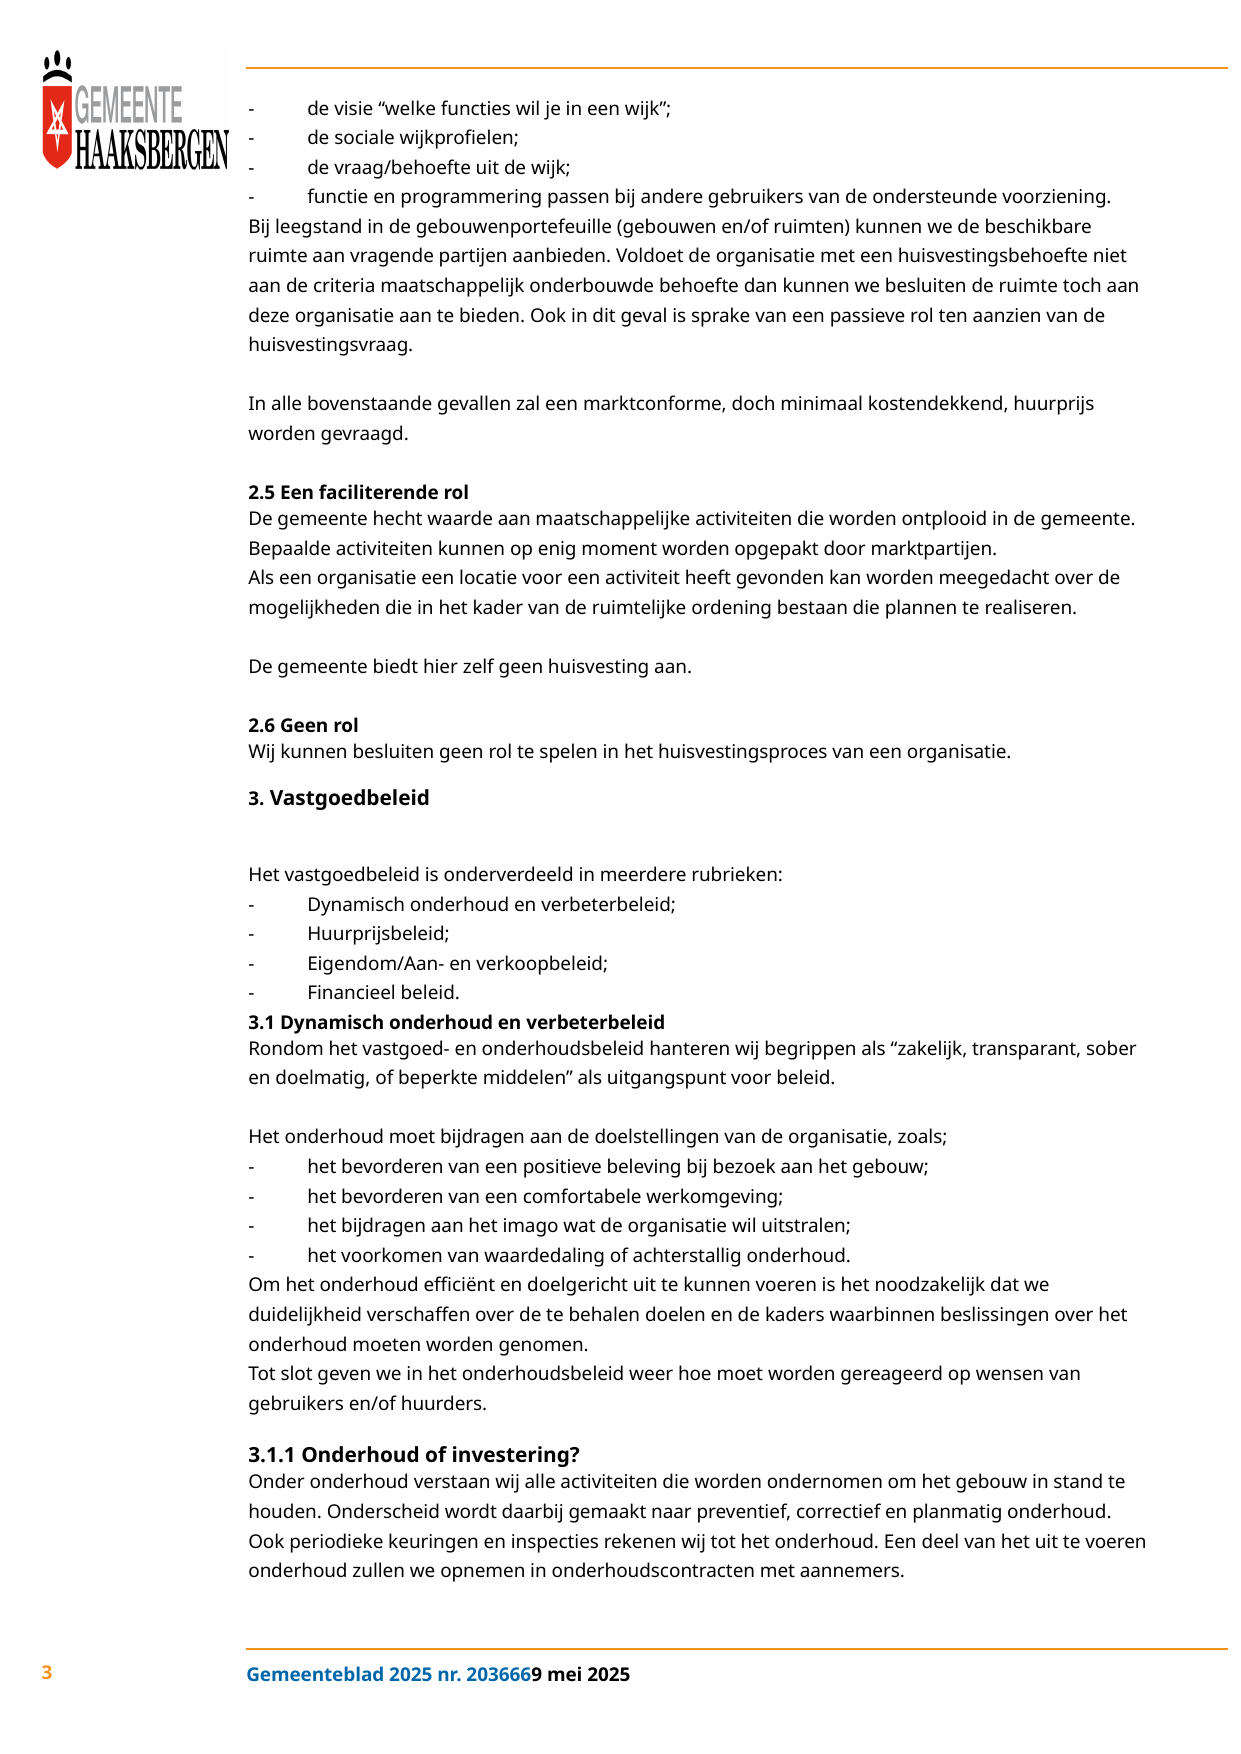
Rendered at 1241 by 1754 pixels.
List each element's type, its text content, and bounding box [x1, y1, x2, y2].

text 3.1.1 Onderhoud of investering? [248, 1440, 1152, 1469]
list Dynamisch onderhoud en verbeterbeleid; [248, 891, 1152, 917]
list het voorkomen van waardedaling of achterstallig onderhoud. [248, 1242, 1152, 1268]
text De gemeente hecht waarde aan maatschappelijke activiteiten die worden ontplooid in de gemeente. Bepaalde activiteiten kunnen op enig moment worden opgepakt door marktpartijen. [248, 505, 1152, 560]
list de vraag/behoefte uit de wijk; [248, 154, 1152, 180]
text Tot slot geven we in het onderhoudsbeleid weer hoe moet worden gereageerd op wensen van gebruikers en/of huurders. [248, 1360, 1152, 1416]
text Het vastgoedbeleid is onderverdeeld in meerdere rubrieken: [248, 861, 1152, 887]
text Het onderhoud moet bijdragen aan de doelstellingen van de organisatie, zoals; [248, 1124, 1152, 1149]
text Onder onderhoud verstaan wij alle activiteiten die worden ondernomen om het gebouw in stand te houden. Onderscheid wordt daarbij gemaakt naar preventief, correctief en planmatig onderhoud. Ook periodieke keuringen en inspecties rekenen wij tot het onderhoud. Een deel van het uit te voeren onderhoud zullen we opnemen in onderhoudscontracten met aannemers. [248, 1469, 1152, 1583]
text In alle bovenstaande gevallen zal een marktconforme, doch minimaal kostendekkend, huurprijs worden gevraagd. [248, 391, 1152, 446]
list het bijdragen aan het imago wat de organisatie wil uitstralen; [248, 1212, 1152, 1238]
picture [41, 47, 231, 172]
list Financieel beleid. [248, 979, 1152, 1005]
text 3. Vastgoedbeleid [248, 783, 1152, 812]
text 2.6 Geen rol [248, 712, 1152, 738]
list de visie “welke functies wil je in een wijk”; [248, 95, 1152, 121]
text De gemeente biedt hier zelf geen huisvesting aan. [248, 653, 1152, 679]
text Rondom het vastgoed- en onderhoudsbeleid hanteren wij begrippen als “zakelijk, transparant, sober en doelmatig, of beperkte middelen” als uitgangspunt voor beleid. [248, 1035, 1152, 1090]
text Als een organisatie een locatie voor een activiteit heeft gevonden kan worden meegedacht over de mogelijkheden die in het kader van de ruimtelijke ordening bestaan die plannen te realiseren. [248, 564, 1152, 619]
list Eigendom/Aan- en verkoopbeleid; [248, 950, 1152, 976]
text Wij kunnen besluiten geen rol te spelen in het huisvestingsproces van een organisatie. [248, 738, 1152, 764]
list functie en programmering passen bij andere gebruikers van de ondersteunde voorziening. [248, 183, 1152, 209]
text Bij leegstand in de gebouwenportefeuille (gebouwen en/of ruimten) kunnen we de beschikbare ruimte aan vragende partijen aanbieden. Voldoet de organisatie met een huisvestingsbehoefte niet aan de criteria maatschappelijk onderbouwde behoefte dan kunnen we besluiten de ruimte toch aan deze organisatie aan te bieden. Ook in dit geval is sprake van een passieve rol ten aanzien van de huisvestingsvraag. [248, 213, 1152, 357]
list het bevorderen van een positieve beleving bij bezoek aan het gebouw; [248, 1153, 1152, 1179]
list Huurprijsbeleid; [248, 920, 1152, 946]
list het bevorderen van een comfortabele werkomgeving; [248, 1183, 1152, 1208]
text Om het onderhoud efficiënt en doelgericht uit te kunnen voeren is het noodzakelijk dat we duidelijkheid verschaffen over de te behalen doelen en de kaders waarbinnen beslissingen over het onderhoud moeten worden genomen. [248, 1272, 1152, 1356]
text 3.1 Dynamisch onderhoud en verbeterbeleid [248, 1009, 1152, 1035]
list de sociale wijkprofielen; [248, 124, 1152, 150]
text 2.5 Een faciliterende rol [248, 479, 1152, 505]
